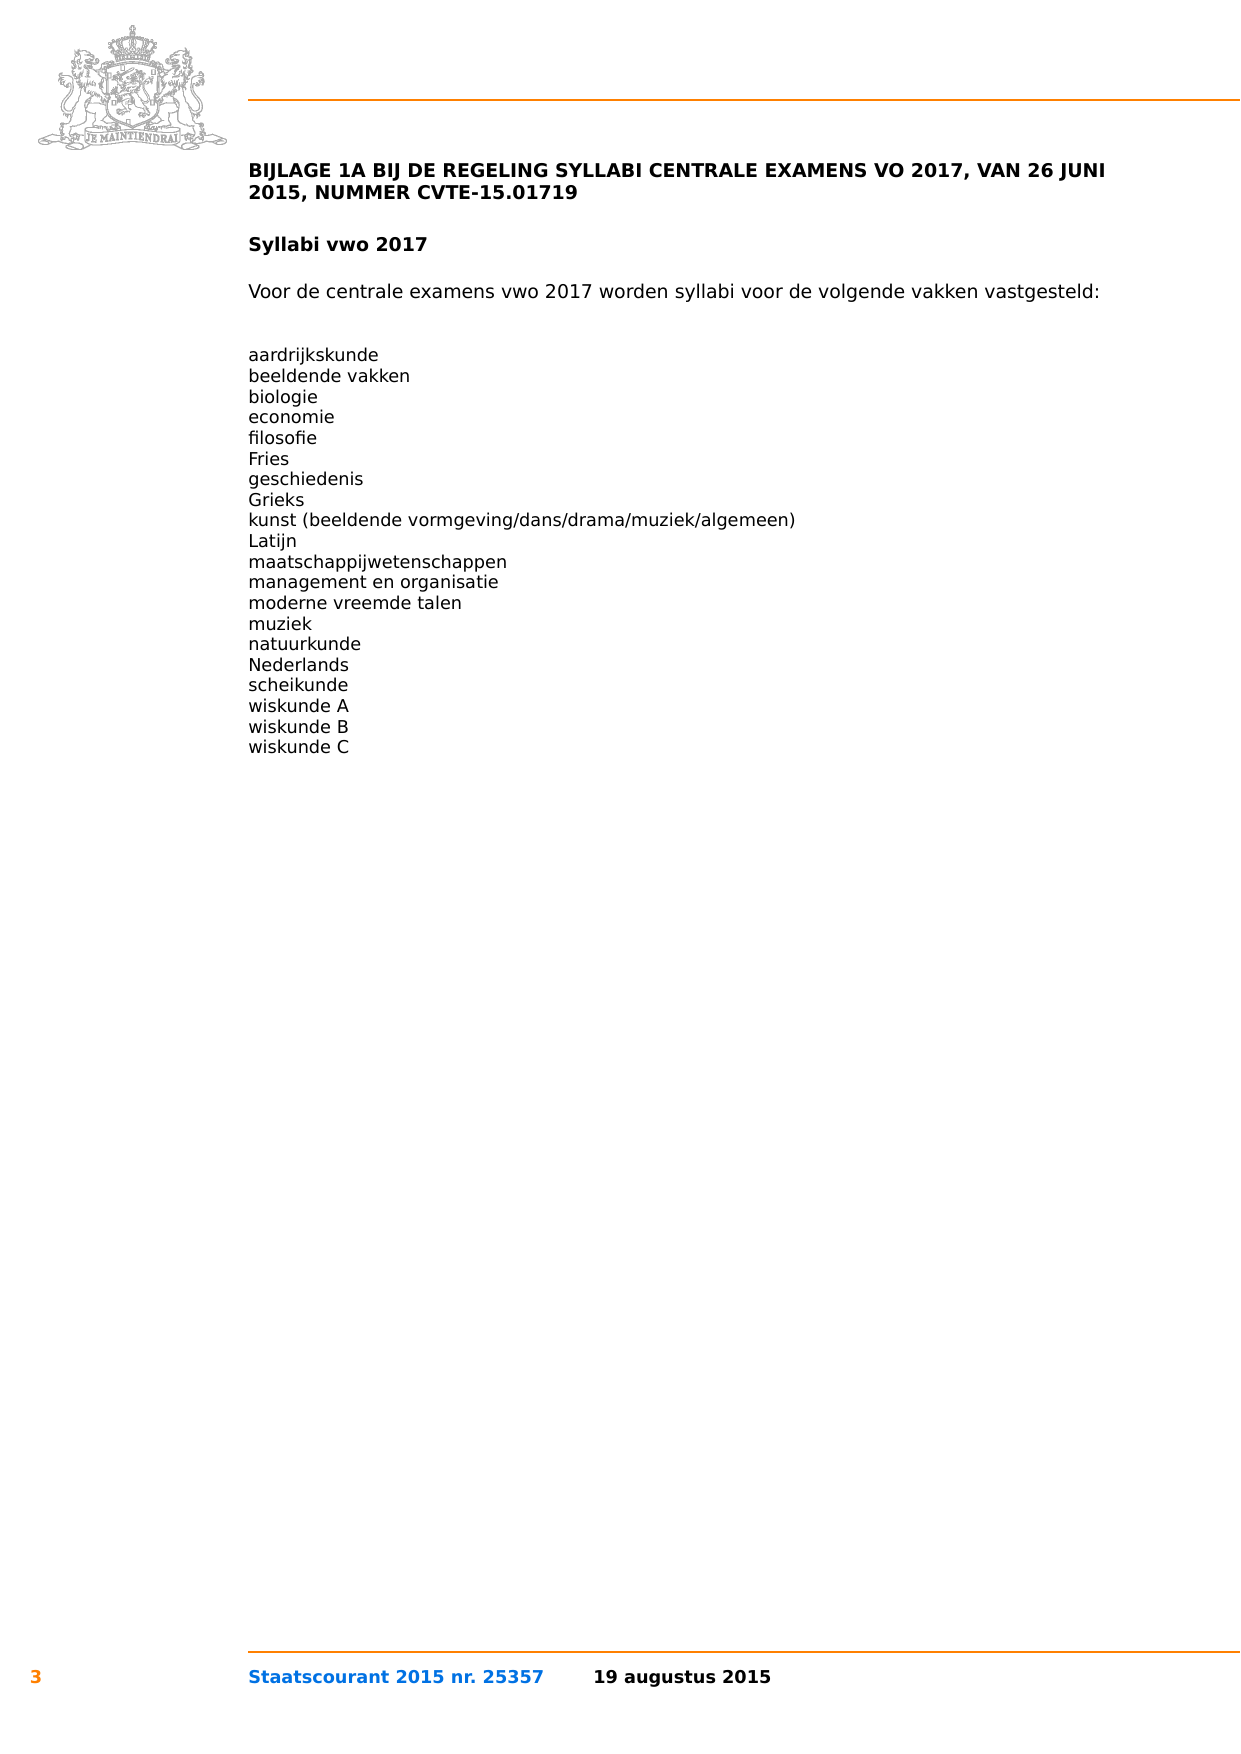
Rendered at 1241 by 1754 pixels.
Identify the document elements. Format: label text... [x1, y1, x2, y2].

table_cell maatschappijwetenschappen [248, 552, 1163, 572]
table_cell natuurkunde [248, 634, 1163, 655]
table_cell economie [248, 407, 1163, 428]
table_cell Nederlands [248, 655, 1163, 675]
table_cell moderne vreemde talen [248, 593, 1163, 613]
table_cell scheikunde [248, 675, 1163, 696]
table_cell beeldende vakken [248, 366, 1163, 387]
table_cell Grieks [248, 490, 1163, 510]
table_cell filosofie [248, 428, 1163, 448]
table_cell aardrijkskunde [248, 345, 1163, 366]
table_header [248, 325, 1163, 345]
text Voor de centrale examens vwo 2017 worden syllabi voor de volgende vakken vastgesteld: [248, 281, 1163, 303]
table_cell wiskunde B [248, 717, 1163, 737]
table_cell geschiedenis [248, 469, 1163, 490]
table_cell wiskunde A [248, 696, 1163, 717]
subtitle BIJLAGE 1A BIJ DE REGELING SYLLABI CENTRALE EXAMENS VO 2017, VAN 26 JUNI 2015, NUMMER CVTE-15.01719 [248, 160, 1163, 204]
table_cell Fries [248, 449, 1163, 469]
picture [38, 25, 227, 150]
table_cell Latijn [248, 531, 1163, 552]
table_cell muziek [248, 614, 1163, 634]
table_cell wiskunde C [248, 737, 1163, 758]
table_cell kunst (beeldende vormgeving/dans/drama/muziek/algemeen) [248, 510, 1163, 531]
table_cell management en organisatie [248, 572, 1163, 593]
subtitle Syllabi vwo 2017 [248, 234, 1163, 256]
table_cell biologie [248, 387, 1163, 407]
